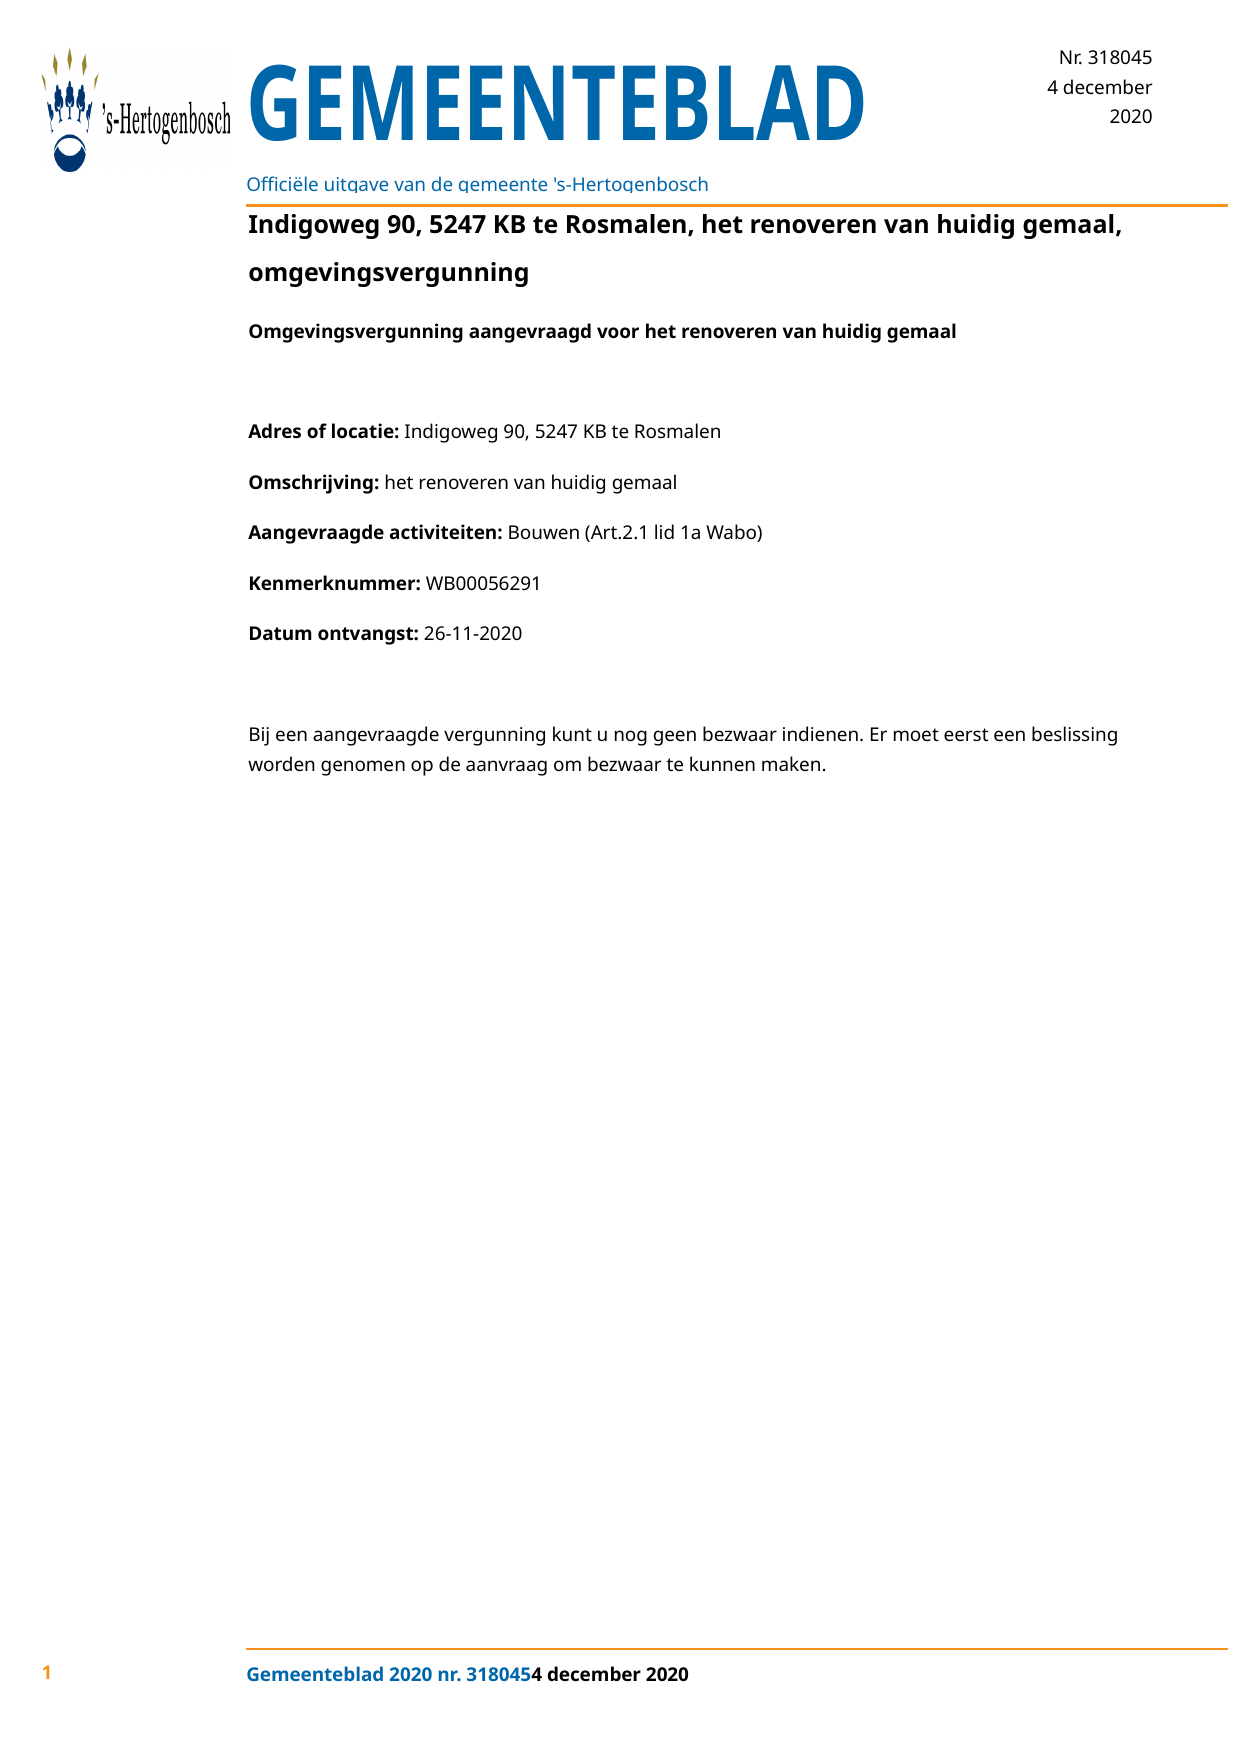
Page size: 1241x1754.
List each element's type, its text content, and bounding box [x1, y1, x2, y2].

text Bij een aangevraagde vergunning kunt u nog geen bezwaar indienen. Er moet eerst een beslissing worden genomen op de aanvraag om bezwaar te kunnen maken. [248, 721, 1152, 777]
text Datum ontvangst: 26-11-2020 [248, 620, 1152, 646]
text Omgevingsvergunning aangevraagd voor het renoveren van huidig gemaal [248, 318, 1152, 344]
text Indigoweg 90, 5247 KB te Rosmalen, het renoveren van huidig gemaal, omgevingsvergunning [248, 207, 1152, 288]
text Adres of locatie: Indigoweg 90, 5247 KB te Rosmalen [248, 419, 1152, 444]
picture [41, 47, 231, 172]
text Aangevraagde activiteiten: Bouwen (Art.2.1 lid 1a Wabo) [248, 519, 1152, 545]
text Omschrijving: het renoveren van huidig gemaal [248, 469, 1152, 495]
text Kenmerknummer: WB00056291 [248, 570, 1152, 596]
